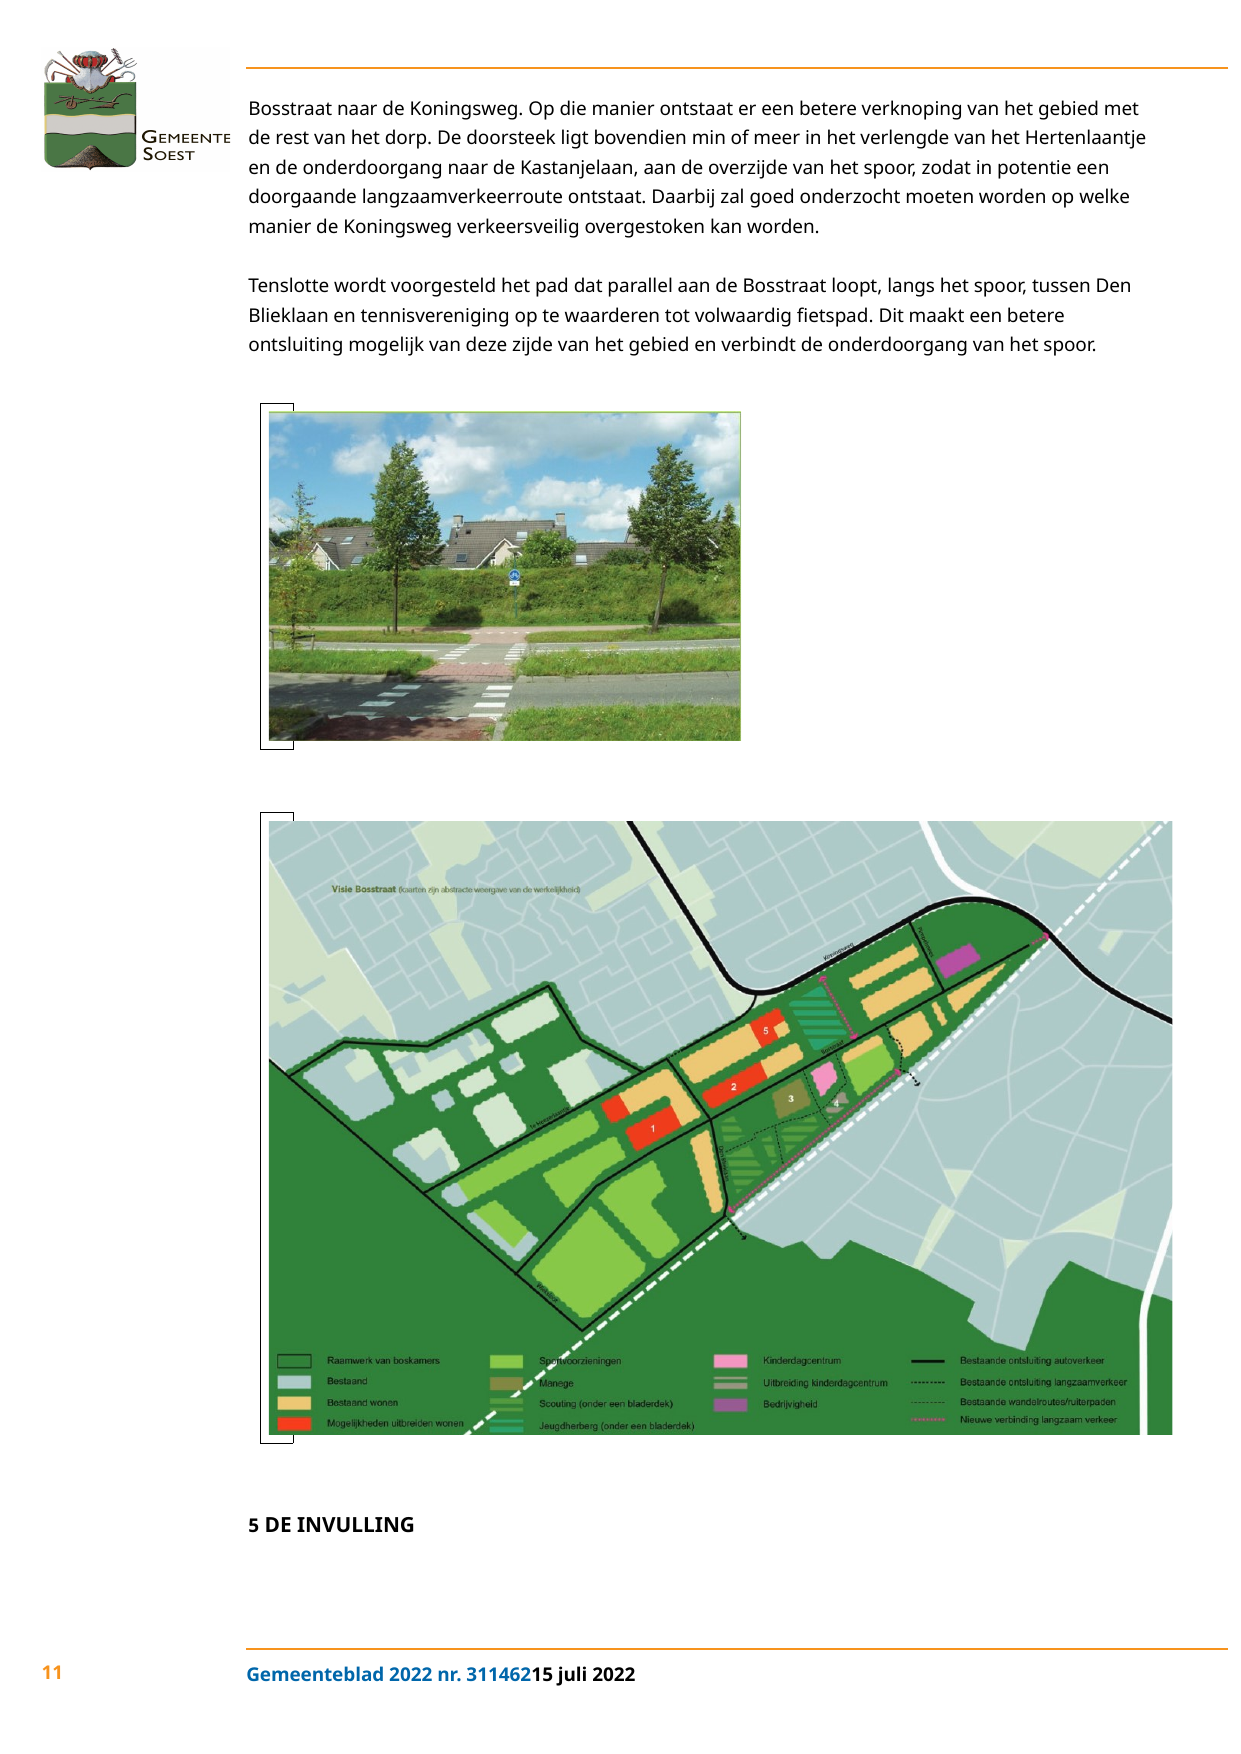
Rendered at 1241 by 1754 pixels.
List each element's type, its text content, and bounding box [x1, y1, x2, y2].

picture [268, 821, 1173, 1435]
text Bosstraat naar de Koningsweg. Op die manier ontstaat er een betere verknoping van het gebied met de rest van het dorp. De doorsteek ligt bovendien min of meer in het verlengde van het Hertenlaantje en de onderdoorgang naar de Kastanjelaan, aan de overzijde van het spoor, zodat in potentie een doorgaande langzaamverkeerroute ontstaat. Daarbij zal goed onderzocht moeten worden op welke manier de Koningsweg verkeersveilig overgestoken kan worden. [248, 95, 1152, 239]
picture [41, 47, 231, 172]
text Tenslotte wordt voorgesteld het pad dat parallel aan de Bosstraat loopt, langs het spoor, tussen Den Blieklaan en tennisvereniging op te waarderen tot volwaardig fietspad. Dit maakt een betere ontsluiting mogelijk van deze zijde van het gebied en verbindt de onderdoorgang van het spoor. [248, 272, 1152, 357]
text 5 DE INVULLING [248, 1510, 1152, 1539]
picture [268, 411, 742, 741]
